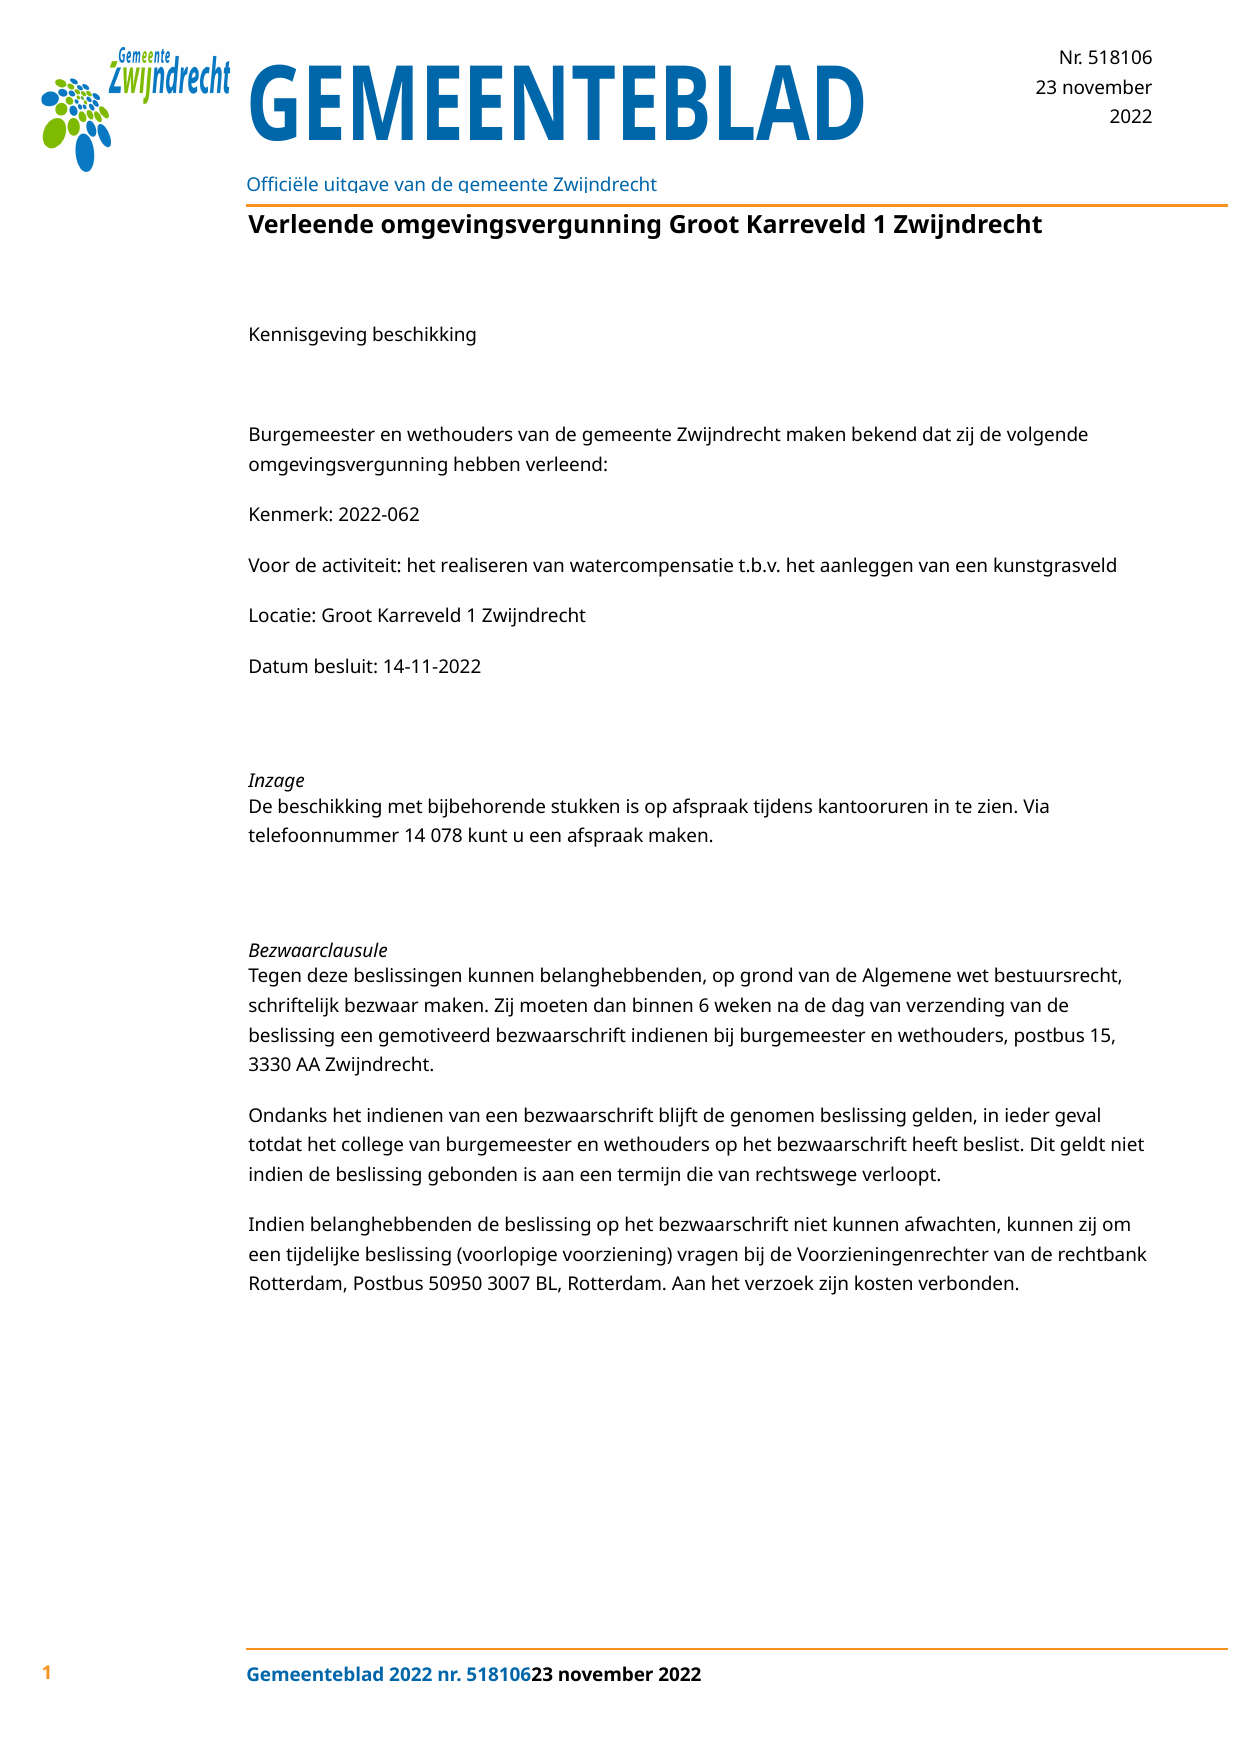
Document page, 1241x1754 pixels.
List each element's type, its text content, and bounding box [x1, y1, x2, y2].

text Indien belanghebbenden de beslissing op het bezwaarschrift niet kunnen afwachten, kunnen zij om een tijdelijke beslissing (voorlopige voorziening) vragen bij de Voorzieningenrechter van de rechtbank Rotterdam, Postbus 50950 3007 BL, Rotterdam. Aan het verzoek zijn kosten verbonden. [248, 1211, 1152, 1296]
text Burgemeester en wethouders van de gemeente Zwijndrecht maken bekend dat zij de volgende omgevingsvergunning hebben verleend: [248, 422, 1152, 477]
text Verleende omgevingsvergunning Groot Karreveld 1 Zwijndrecht [248, 207, 1152, 241]
text Kennisgeving beschikking [248, 321, 1152, 346]
text Bezwaarclausule [248, 937, 1152, 963]
text Tegen deze beslissingen kunnen belanghebbenden, op grond van de Algemene wet bestuursrecht, schriftelijk bezwaar maken. Zij moeten dan binnen 6 weken na de dag van verzending van de beslissing een gemotiveerd bezwaarschrift indienen bij burgemeester en wethouders, postbus 15, 3330 AA Zwijndrecht. [248, 963, 1152, 1077]
text Kenmerk: 2022-062 [248, 502, 1152, 527]
text Inzage [248, 767, 1152, 793]
picture [41, 47, 231, 172]
text Voor de activiteit: het realiseren van watercompensatie t.b.v. het aanleggen van een kunstgrasveld [248, 552, 1152, 578]
text Datum besluit: 14-11-2022 [248, 653, 1152, 678]
text Ondanks het indienen van een bezwaarschrift blijft de genomen beslissing gelden, in ieder geval totdat het college van burgemeester en wethouders op het bezwaarschrift heeft beslist. Dit geldt niet indien de beslissing gebonden is aan een termijn die van rechtswege verloopt. [248, 1102, 1152, 1187]
text De beschikking met bijbehorende stukken is op afspraak tijdens kantooruren in te zien. Via telefoonnummer 14 078 kunt u een afspraak maken. [248, 793, 1152, 848]
text Locatie: Groot Karreveld 1 Zwijndrecht [248, 602, 1152, 628]
